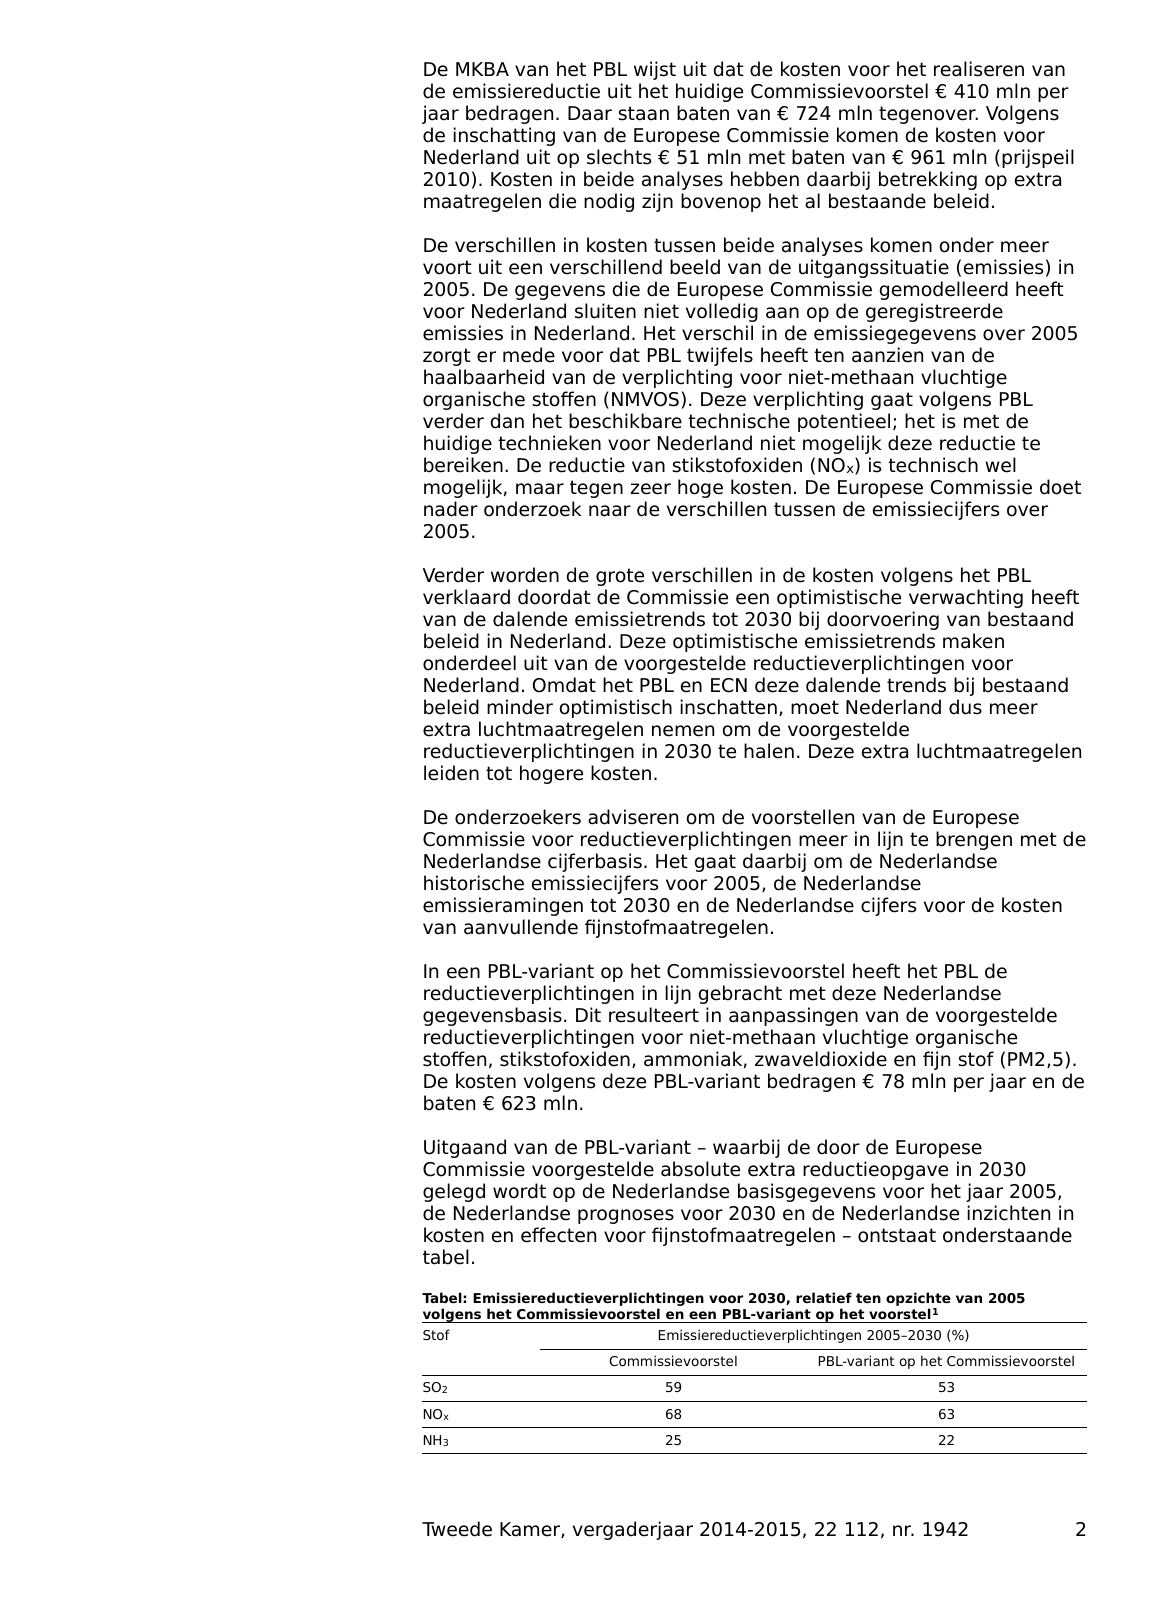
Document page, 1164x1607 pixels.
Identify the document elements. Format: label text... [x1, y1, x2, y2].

table_cell 25 [540, 1428, 806, 1453]
table_cell 68 [540, 1402, 806, 1427]
table_cell NH3 [422, 1428, 540, 1453]
table_header Tabel: Emissiereductieverplichtingen voor 2030, relatief ten opzichte van 2005 volgens het Commissievoorstel en een PBL-variant op het voorstel1 [422, 1291, 1087, 1322]
text De verschillen in kosten tussen beide analyses komen onder meer voort uit een verschillend beeld van de uitgangssituatie (emissies) in 2005. De gegevens die de Europese Commissie gemodelleerd heeft voor Nederland sluiten niet volledig aan op de geregistreerde emissies in Nederland. Het verschil in de emissiegegevens over 2005 zorgt er mede voor dat PBL twijfels heeft ten aanzien van de haalbaarheid van de verplichting voor niet-methaan vluchtige organische stoffen (NMVOS). Deze verplichting gaat volgens PBL verder dan het beschikbare technische potentieel; het is met de huidige technieken voor Nederland niet mogelijk deze reductie te bereiken. De reductie van stikstofoxiden (NOx) is technisch wel mogelijk, maar tegen zeer hoge kosten. De Europese Commissie doet nader onderzoek naar de verschillen tussen de emissiecijfers over 2005. [422, 235, 1087, 543]
table_cell 22 [806, 1428, 1087, 1453]
table_cell 63 [806, 1402, 1087, 1427]
table_cell SO2 [422, 1376, 540, 1401]
text In een PBL-variant op het Commissievoorstel heeft het PBL de reductieverplichtingen in lijn gebracht met deze Nederlandse gegevensbasis. Dit resulteert in aanpassingen van de voorgestelde reductieverplichtingen voor niet-methaan vluchtige organische stoffen, stikstofoxiden, ammoniak, zwaveldioxide en fijn stof (PM2,5). De kosten volgens deze PBL-variant bedragen € 78 mln per jaar en de baten € 623 mln. [422, 961, 1087, 1115]
text De MKBA van het PBL wijst uit dat de kosten voor het realiseren van de emissiereductie uit het huidige Commissievoorstel € 410 mln per jaar bedragen. Daar staan baten van € 724 mln tegenover. Volgens de inschatting van de Europese Commissie komen de kosten voor Nederland uit op slechts € 51 mln met baten van € 961 mln (prijspeil 2010). Kosten in beide analyses hebben daarbij betrekking op extra maatregelen die nodig zijn bovenop het al bestaande beleid. [422, 59, 1087, 213]
table_cell Commissievoorstel [540, 1350, 806, 1374]
table_cell NOx [422, 1402, 540, 1427]
table_cell PBL-variant op het Commissievoorstel [806, 1350, 1087, 1374]
table_cell 59 [540, 1376, 806, 1401]
text Verder worden de grote verschillen in de kosten volgens het PBL verklaard doordat de Commissie een optimistische verwachting heeft van de dalende emissietrends tot 2030 bij doorvoering van bestaand beleid in Nederland. Deze optimistische emissietrends maken onderdeel uit van de voorgestelde reductieverplichtingen voor Nederland. Omdat het PBL en ECN deze dalende trends bij bestaand beleid minder optimistisch inschatten, moet Nederland dus meer extra luchtmaatregelen nemen om de voorgestelde reductieverplichtingen in 2030 te halen. Deze extra luchtmaatregelen leiden tot hogere kosten. [422, 565, 1087, 785]
table_cell Stof [422, 1323, 540, 1374]
table_cell 53 [806, 1376, 1087, 1401]
text De onderzoekers adviseren om de voorstellen van de Europese Commissie voor reductieverplichtingen meer in lijn te brengen met de Nederlandse cijferbasis. Het gaat daarbij om de Nederlandse historische emissiecijfers voor 2005, de Nederlandse emissieramingen tot 2030 en de Nederlandse cijfers voor de kosten van aanvullende fijnstofmaatregelen. [422, 807, 1087, 939]
text Uitgaand van de PBL-variant – waarbij de door de Europese Commissie voorgestelde absolute extra reductieopgave in 2030 gelegd wordt op de Nederlandse basisgegevens voor het jaar 2005, de Nederlandse prognoses voor 2030 en de Nederlandse inzichten in kosten en effecten voor fijnstofmaatregelen – ontstaat onderstaande tabel. [422, 1137, 1087, 1269]
table_cell Emissiereductieverplichtingen 2005–2030 (%) [540, 1323, 1087, 1348]
